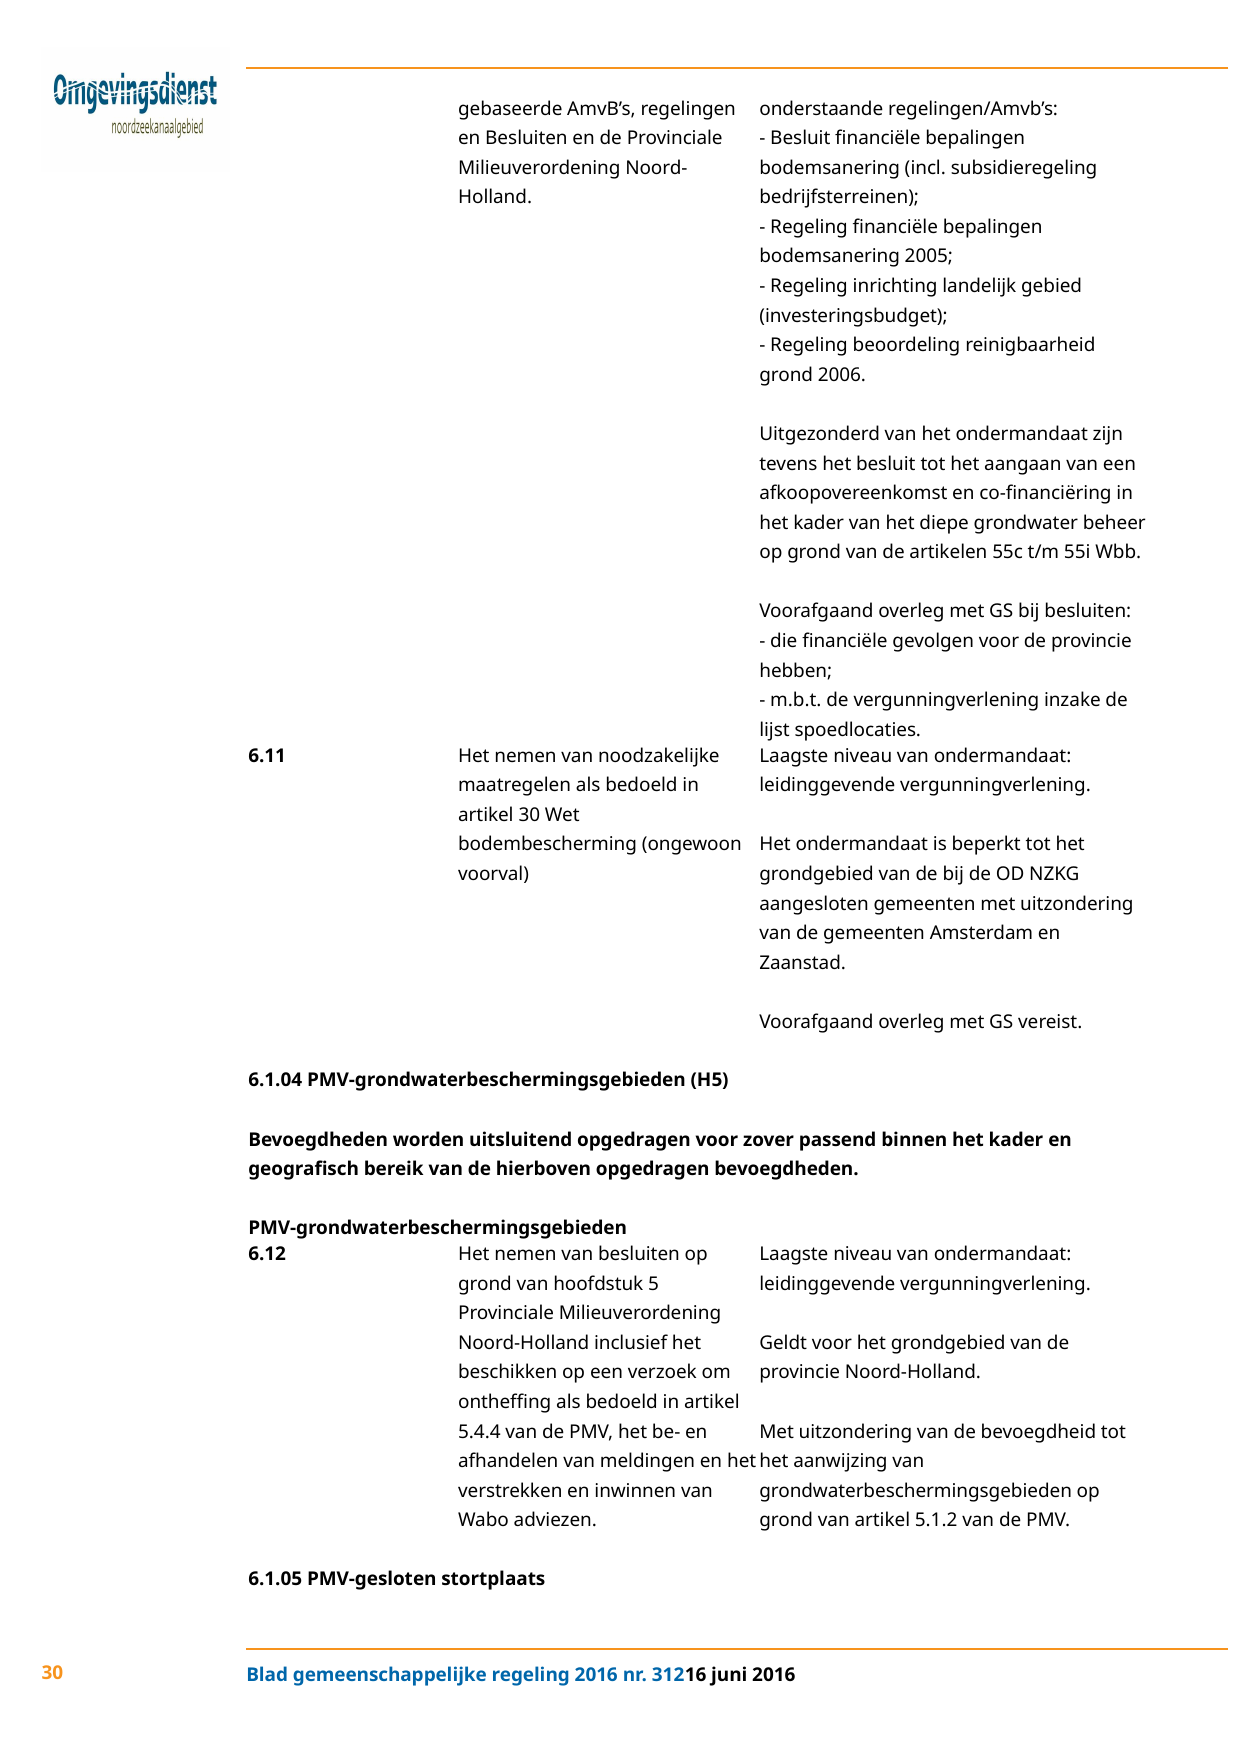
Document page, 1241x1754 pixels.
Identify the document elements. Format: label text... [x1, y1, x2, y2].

text 6.1.04 PMV-grondwaterbeschermingsgebieden (H5) [248, 1067, 1152, 1092]
picture [41, 47, 231, 172]
table_cell [248, 95, 458, 742]
table_cell Laagste niveau van ondermandaat: leidinggevende vergunningverlening. Geldt voor het grondgebied van de provincie Noord-Holland. Met uitzondering van de bevoegdheid tot het aanwijzing van grondwaterbeschermingsgebieden op grond van artikel 5.1.2 van de PMV. [759, 1240, 1152, 1532]
text Bevoegdheden worden uitsluitend opgedragen voor zover passend binnen het kader en geografisch bereik van de hierboven opgedragen bevoegdheden. [248, 1126, 1152, 1181]
table_cell onderstaande regelingen/Amvb’s: - Besluit financiële bepalingen bodemsanering (incl. subsidieregeling bedrijfsterreinen); - Regeling financiële bepalingen bodemsanering 2005; - Regeling inrichting landelijk gebied (investeringsbudget); - Regeling beoordeling reinigbaarheid grond 2006. Uitgezonderd van het ondermandaat zijn tevens het besluit tot het aangaan van een afkoopovereenkomst en co-financiëring in het kader van het diepe grondwater beheer op grond van de artikelen 55c t/m 55i Wbb. Voorafgaand overleg met GS bij besluiten: - die financiële gevolgen voor de provincie hebben; - m.b.t. de vergunningverlening inzake de lijst spoedlocaties. [759, 95, 1152, 742]
text 6.1.05 PMV-gesloten stortplaats [248, 1565, 1152, 1591]
table_cell Het nemen van noodzakelijke maatregelen als bedoeld in artikel 30 Wet bodembescherming (ongewoon voorval) [458, 742, 759, 1034]
table_cell 6.11 [248, 742, 458, 1034]
table_cell gebaseerde AmvB’s, regelingen en Besluiten en de Provinciale Milieuverordening Noord-Holland. [458, 95, 759, 742]
table_cell 6.12 [248, 1240, 458, 1532]
table_cell Laagste niveau van ondermandaat: leidinggevende vergunningverlening. Het ondermandaat is beperkt tot het grondgebied van de bij de OD NZKG aangesloten gemeenten met uitzondering van de gemeenten Amsterdam en Zaanstad. Voorafgaand overleg met GS vereist. [759, 742, 1152, 1034]
table_cell Het nemen van besluiten op grond van hoofdstuk 5 Provinciale Milieuverordening Noord-Holland inclusief het beschikken op een verzoek om ontheffing als bedoeld in artikel 5.4.4 van de PMV, het be- en afhandelen van meldingen en het verstrekken en inwinnen van Wabo adviezen. [458, 1240, 759, 1532]
table_header PMV-grondwaterbeschermingsgebieden [248, 1215, 1152, 1240]
